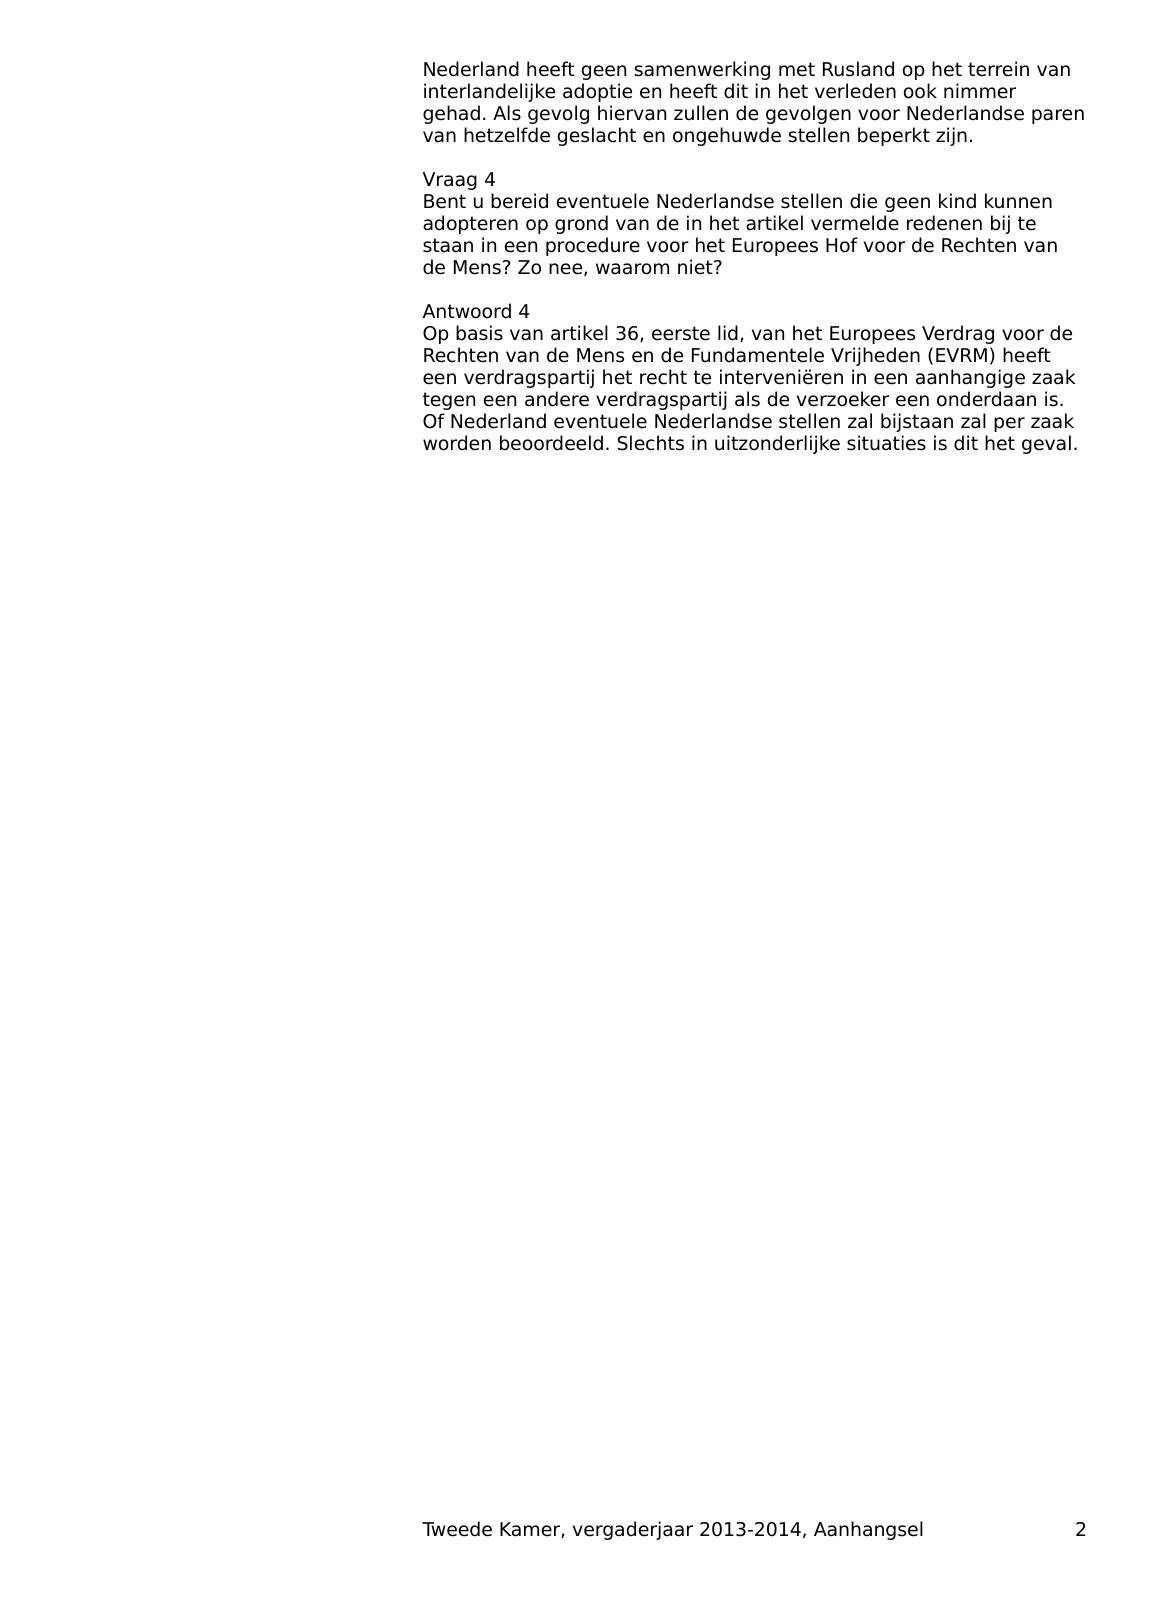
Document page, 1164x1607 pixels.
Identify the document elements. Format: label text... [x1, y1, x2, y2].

text Vraag 4 [422, 169, 1087, 191]
text Antwoord 4 [422, 301, 1087, 323]
text Bent u bereid eventuele Nederlandse stellen die geen kind kunnen adopteren op grond van de in het artikel vermelde redenen bij te staan in een procedure voor het Europees Hof voor de Rechten van de Mens? Zo nee, waarom niet? [422, 191, 1087, 279]
text Op basis van artikel 36, eerste lid, van het Europees Verdrag voor de Rechten van de Mens en de Fundamentele Vrijheden (EVRM) heeft een verdragspartij het recht te interveniëren in een aanhangige zaak tegen een andere verdragspartij als de verzoeker een onderdaan is. Of Nederland eventuele Nederlandse stellen zal bijstaan zal per zaak worden beoordeeld. Slechts in uitzonderlijke situaties is dit het geval. [422, 323, 1087, 455]
text Nederland heeft geen samenwerking met Rusland op het terrein van interlandelijke adoptie en heeft dit in het verleden ook nimmer gehad. Als gevolg hiervan zullen de gevolgen voor Nederlandse paren van hetzelfde geslacht en ongehuwde stellen beperkt zijn. [422, 59, 1087, 147]
